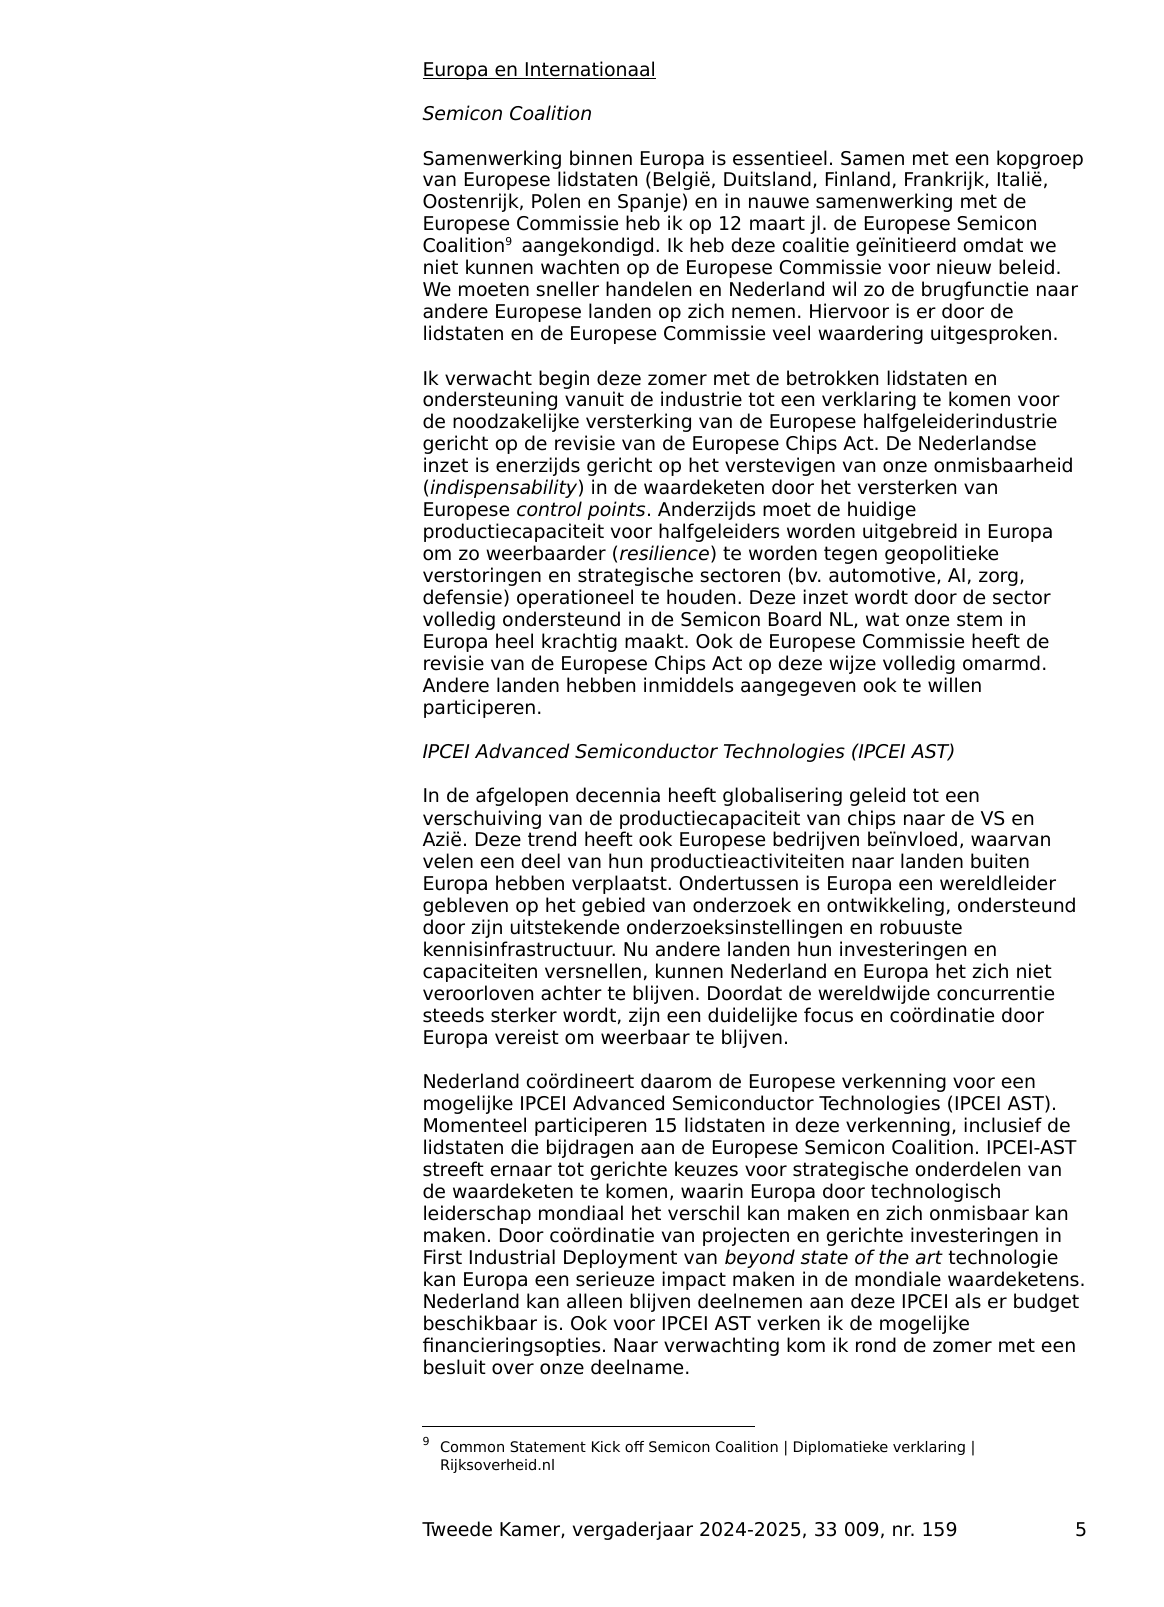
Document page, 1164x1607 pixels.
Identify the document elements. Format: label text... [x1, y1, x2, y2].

text Samenwerking binnen Europa is essentieel. Samen met een kopgroep van Europese lidstaten (België, Duitsland, Finland, Frankrijk, Italië, Oostenrijk, Polen en Spanje) en in nauwe samenwerking met de Europese Commissie heb ik op 12 maart jl. de Europese Semicon Coalition aangekondigd. Ik heb deze coalitie geïnitieerd omdat we niet kunnen wachten op de Europese Commissie voor nieuw beleid. We moeten sneller handelen en Nederland wil zo de brugfunctie naar andere Europese landen op zich nemen. Hiervoor is er door de lidstaten en de Europese Commissie veel waardering uitgesproken. [422, 147, 1087, 345]
subtitle Semicon Coalition [422, 103, 1087, 125]
subtitle IPCEI Advanced Semiconductor Technologies (IPCEI AST) [422, 741, 1087, 763]
text In de afgelopen decennia heeft globalisering geleid tot een verschuiving van de productiecapaciteit van chips naar de VS en Azië. Deze trend heeft ook Europese bedrijven beïnvloed, waarvan velen een deel van hun productieactiviteiten naar landen buiten Europa hebben verplaatst. Ondertussen is Europa een wereldleider gebleven op het gebied van onderzoek en ontwikkeling, ondersteund door zijn uitstekende onderzoeksinstellingen en robuuste kennisinfrastructuur. Nu andere landen hun investeringen en capaciteiten versnellen, kunnen Nederland en Europa het zich niet veroorloven achter te blijven. Doordat de wereldwijde concurrentie steeds sterker wordt, zijn een duidelijke focus en coördinatie door Europa vereist om weerbaar te blijven. [422, 785, 1087, 1049]
text Common Statement Kick off Semicon Coalition | Diplomatieke verklaring | Rijksoverheid.nl [422, 1435, 1087, 1474]
text Ik verwacht begin deze zomer met de betrokken lidstaten en ondersteuning vanuit de industrie tot een verklaring te komen voor de noodzakelijke versterking van de Europese halfgeleiderindustrie gericht op de revisie van de Europese Chips Act. De Nederlandse inzet is enerzijds gericht op het verstevigen van onze onmisbaarheid (indispensability) in de waardeketen door het versterken van Europese control points. Anderzijds moet de huidige productiecapaciteit voor halfgeleiders worden uitgebreid in Europa om zo weerbaarder (resilience) te worden tegen geopolitieke verstoringen en strategische sectoren (bv. automotive, AI, zorg, defensie) operationeel te houden. Deze inzet wordt door de sector volledig ondersteund in de Semicon Board NL, wat onze stem in Europa heel krachtig maakt. Ook de Europese Commissie heeft de revisie van de Europese Chips Act op deze wijze volledig omarmd. Andere landen hebben inmiddels aangegeven ook te willen participeren. [422, 367, 1087, 719]
subtitle Europa en Internationaal [422, 59, 1087, 81]
text Nederland coördineert daarom de Europese verkenning voor een mogelijke IPCEI Advanced Semiconductor Technologies (IPCEI AST). Momenteel participeren 15 lidstaten in deze verkenning, inclusief de lidstaten die bijdragen aan de Europese Semicon Coalition. IPCEI-AST streeft ernaar tot gerichte keuzes voor strategische onderdelen van de waardeketen te komen, waarin Europa door technologisch leiderschap mondiaal het verschil kan maken en zich onmisbaar kan maken. Door coördinatie van projecten en gerichte investeringen in First Industrial Deployment van beyond state of the art technologie kan Europa een serieuze impact maken in de mondiale waardeketens. Nederland kan alleen blijven deelnemen aan deze IPCEI als er budget beschikbaar is. Ook voor IPCEI AST verken ik de mogelijke financieringsopties. Naar verwachting kom ik rond de zomer met een besluit over onze deelname. [422, 1071, 1087, 1379]
